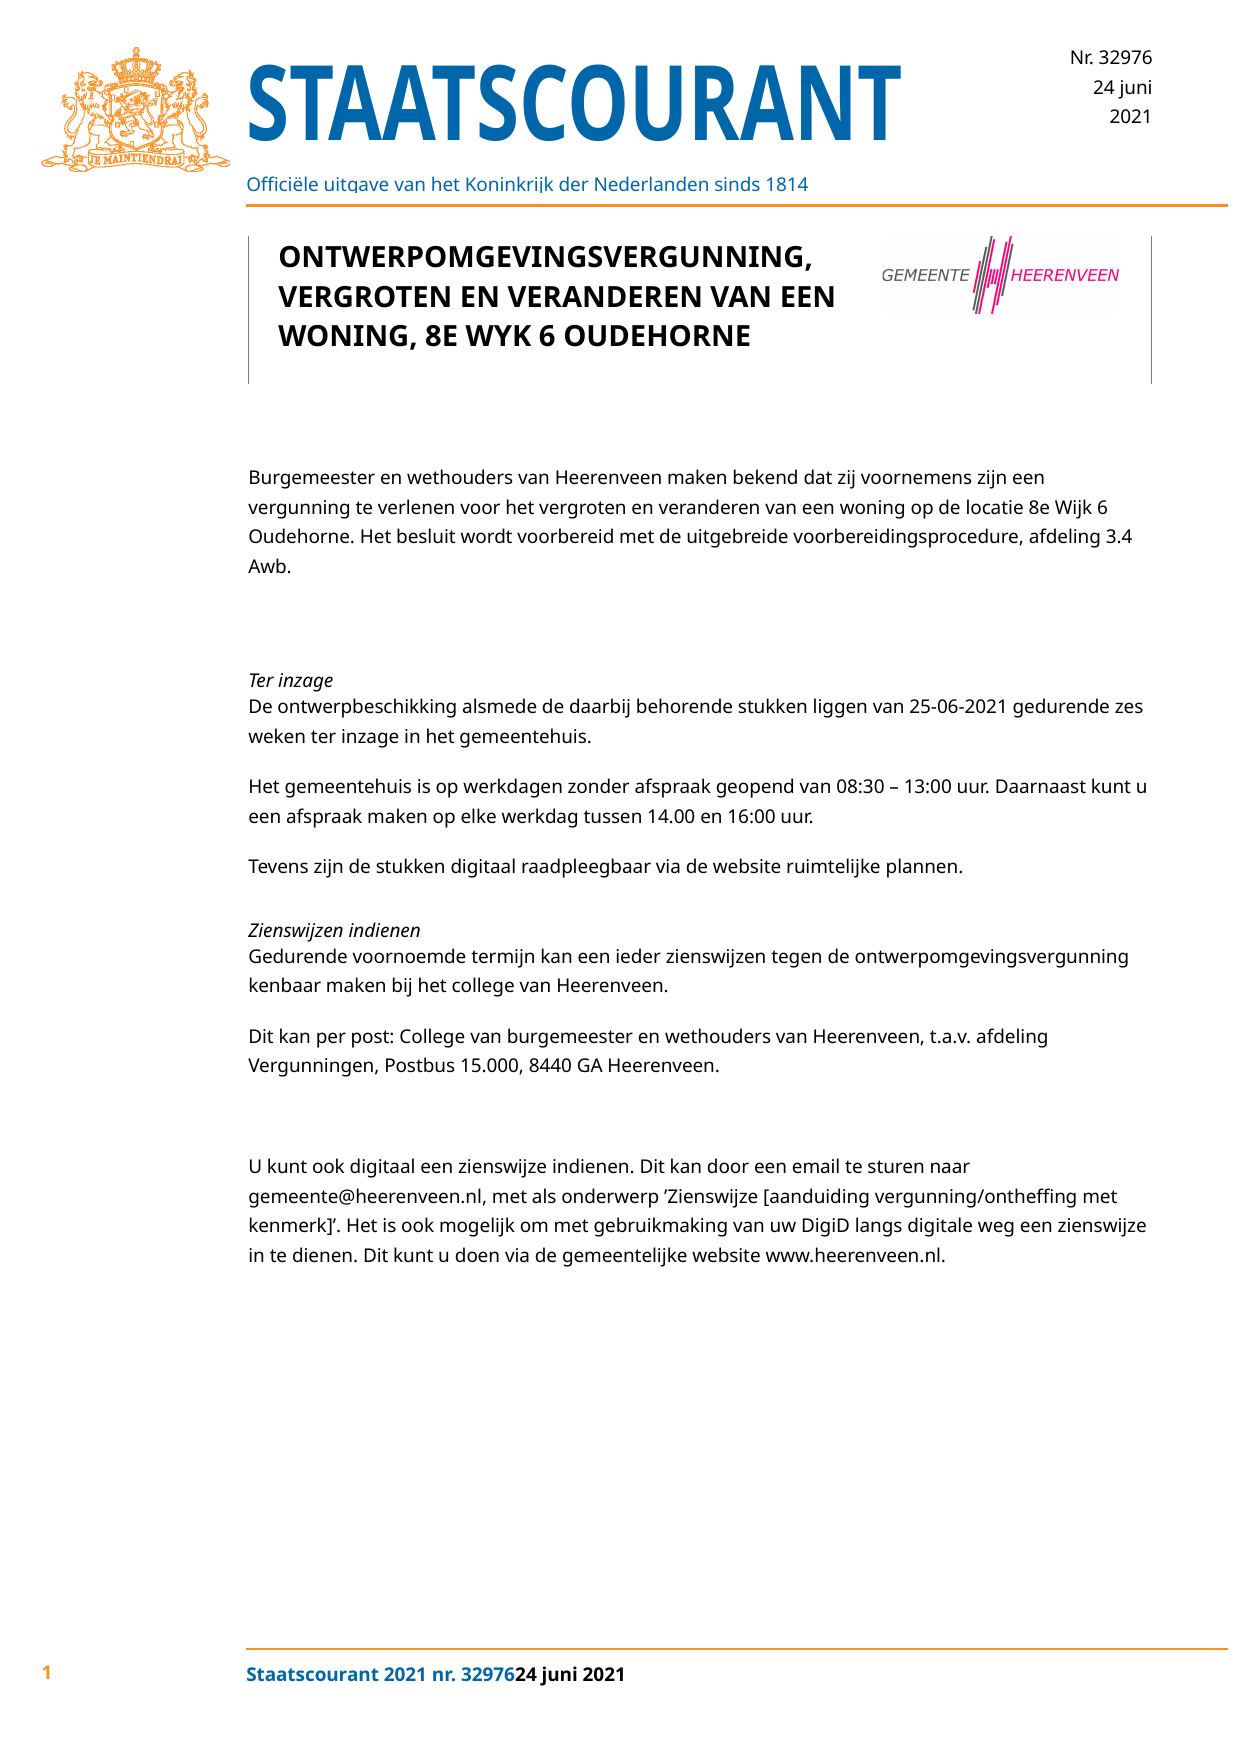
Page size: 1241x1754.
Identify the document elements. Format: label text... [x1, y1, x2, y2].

picture [882, 236, 1119, 314]
text Ter inzage [248, 667, 1152, 693]
text Tevens zijn de stukken digitaal raadpleegbaar via de website ruimtelijke plannen. [248, 853, 1152, 879]
text Burgemeester en wethouders van Heerenveen maken bekend dat zij voornemens zijn een vergunning te verlenen voor het vergroten en veranderen van een woning op de locatie 8e Wijk 6 Oudehorne. Het besluit wordt voorbereid met de uitgebreide voorbereidingsprocedure, afdeling 3.4 Awb. [248, 464, 1152, 579]
table_header ONTWERPOMGEVINGSVERGUNNING, VERGROTEN EN VERANDEREN VAN EEN WONING, 8E WYK 6 OUDEHORNE [249, 236, 850, 384]
picture [41, 47, 231, 172]
table_header [850, 236, 1151, 384]
text Zienswijzen indienen [248, 917, 1152, 943]
text Dit kan per post: College van burgemeester en wethouders van Heerenveen, t.a.v. afdeling Vergunningen, Postbus 15.000, 8440 GA Heerenveen. [248, 1023, 1152, 1078]
text De ontwerpbeschikking alsmede de daarbij behorende stukken liggen van 25-06-2021 gedurende zes weken ter inzage in het gemeentehuis. [248, 693, 1152, 748]
text Gedurende voornoemde termijn kan een ieder zienswijzen tegen de ontwerpomgevingsvergunning kenbaar maken bij het college van Heerenveen. [248, 943, 1152, 998]
text U kunt ook digitaal een zienswijze indienen. Dit kan door een email te sturen naar gemeente@heerenveen.nl, met als onderwerp ’Zienswijze [aanduiding vergunning/ontheffing met kenmerk]’. Het is ook mogelijk om met gebruikmaking van uw DigiD langs digitale weg een zienswijze in te dienen. Dit kunt u doen via de gemeentelijke website www.heerenveen.nl. [248, 1153, 1152, 1268]
text Het gemeentehuis is op werkdagen zonder afspraak geopend van 08:30 – 13:00 uur. Daarnaast kunt u een afspraak maken op elke werkdag tussen 14.00 en 16:00 uur. [248, 773, 1152, 828]
